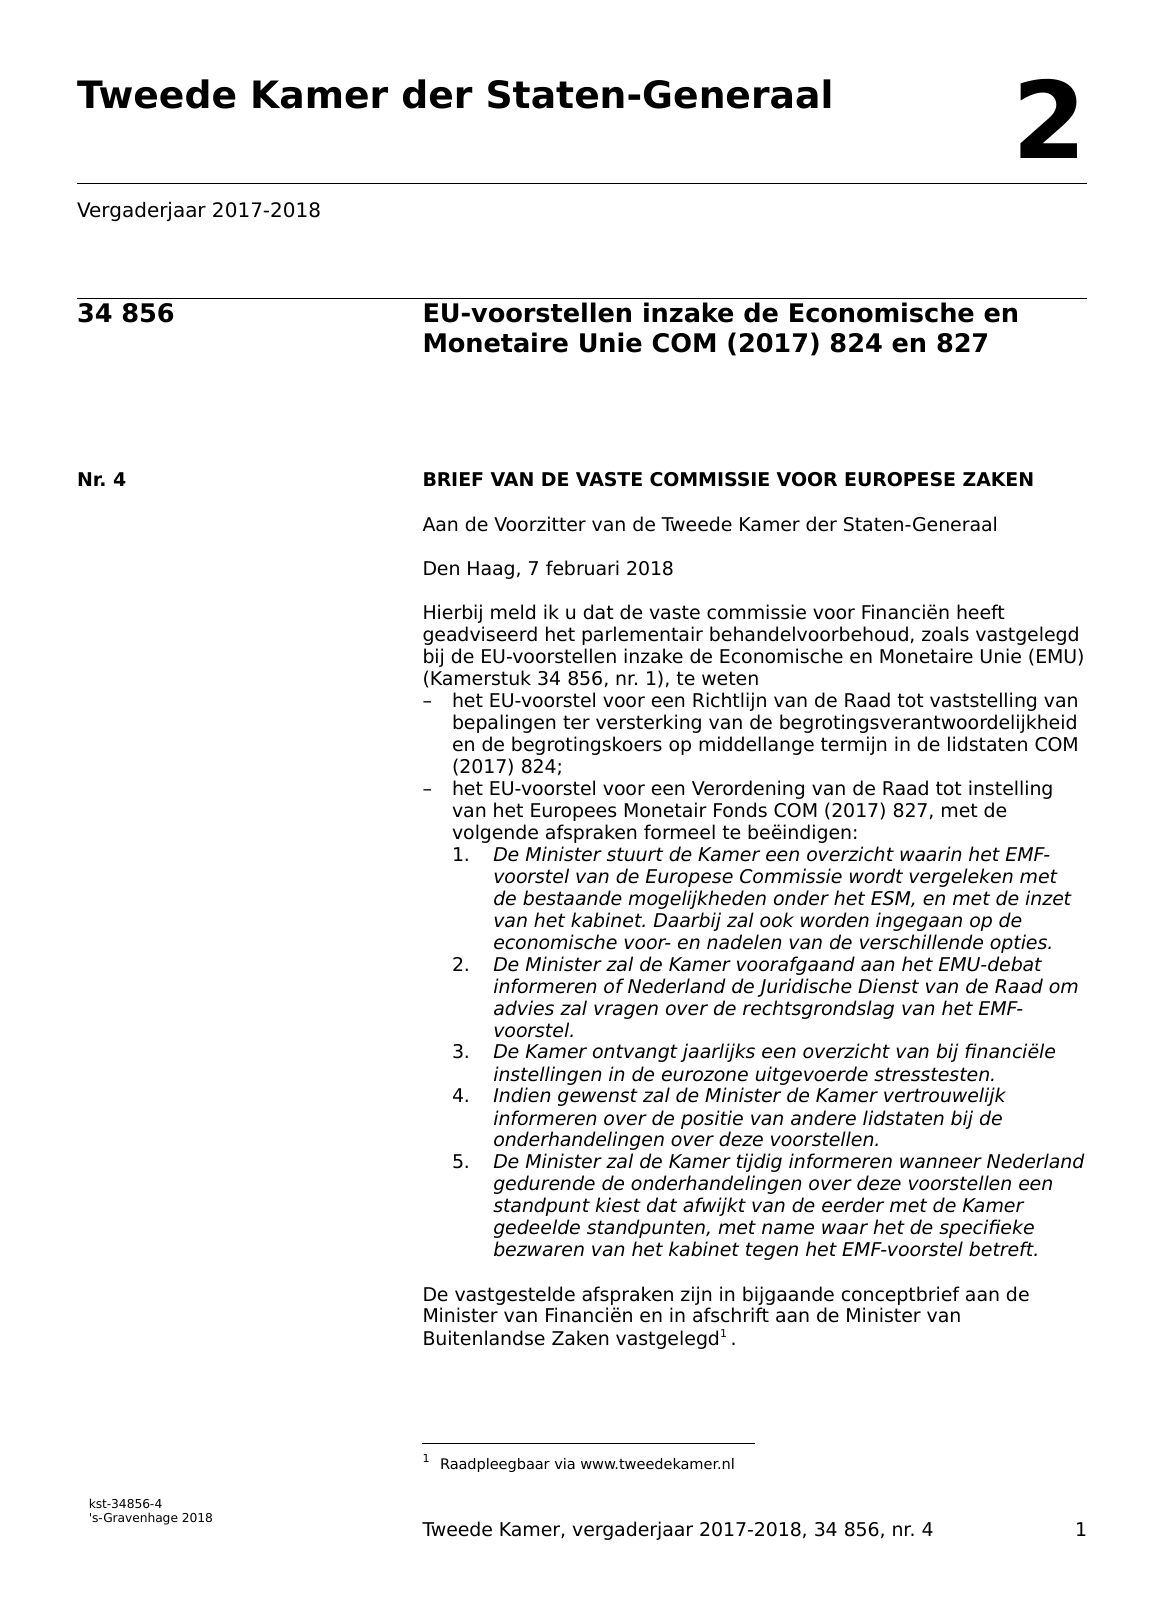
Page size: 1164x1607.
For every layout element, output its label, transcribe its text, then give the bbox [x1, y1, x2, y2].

text Den Haag, 7 februari 2018 [422, 558, 1087, 580]
text Aan de Voorzitter van de Tweede Kamer der Staten-Generaal [422, 513, 1087, 536]
text kst-34856-4 [88, 1497, 323, 1511]
text 5. De Minister zal de Kamer tijdig informeren wanneer Nederland gedurende de onderhandelingen over deze voorstellen een standpunt kiest dat afwijkt van de eerder met de Kamer gedeelde standpunten, met name waar het de specifieke bezwaren van het kabinet tegen het EMF-voorstel betreft. [452, 1151, 1087, 1261]
text 2. De Minister zal de Kamer voorafgaand aan het EMU-debat informeren of Nederland de Juridische Dienst van de Raad om advies zal vragen over de rechtsgrondslag van het EMF-voorstel. [452, 953, 1087, 1041]
text 1. De Minister stuurt de Kamer een overzicht waarin het EMF-voorstel van de Europese Commissie wordt vergeleken met de bestaande mogelijkheden onder het ESM, en met de inzet van het kabinet. Daarbij zal ook worden ingegaan op de economische voor- en nadelen van de verschillende opties. [452, 844, 1087, 953]
table_cell Vergaderjaar 2017-2018 [77, 184, 1087, 298]
table_header Tweede Kamer der Staten-Generaal [77, 59, 886, 183]
text Hierbij meld ik u dat de vaste commissie voor Financiën heeft geadviseerd het parlementair behandelvoorbehoud, zoals vastgelegd bij de EU-voorstellen inzake de Economische en Monetaire Unie (EMU) (Kamerstuk 34 856, nr. 1), te weten [422, 602, 1087, 690]
text De vastgestelde afspraken zijn in bijgaande conceptbrief aan de Minister van Financiën en in afschrift aan de Minister van Buitenlandse Zaken vastgelegd. [422, 1283, 1087, 1349]
table_header 2 [886, 59, 1087, 183]
subtitle 34 856 EU-voorstellen inzake de Economische en Monetaire Unie COM (2017) 824 en 827 [77, 299, 1087, 358]
text – het EU-voorstel voor een Richtlijn van de Raad tot vaststelling van bepalingen ter versterking van de begrotingsverantwoordelijkheid en de begrotingskoers op middellange termijn in de lidstaten COM (2017) 824; [422, 690, 1087, 778]
text 's-Gravenhage 2018 [88, 1511, 323, 1525]
text Raadpleegbaar via www.tweedekamer.nl [422, 1452, 1087, 1474]
text 3. De Kamer ontvangt jaarlijks een overzicht van bij financiële instellingen in de eurozone uitgevoerde stresstesten. [452, 1041, 1087, 1085]
text – het EU-voorstel voor een Verordening van de Raad tot instelling van het Europees Monetair Fonds COM (2017) 827, met de volgende afspraken formeel te beëindigen: [422, 778, 1087, 844]
subtitle Nr. 4 BRIEF VAN DE VASTE COMMISSIE VOOR EUROPESE ZAKEN [77, 469, 1087, 491]
text 4. Indien gewenst zal de Minister de Kamer vertrouwelijk informeren over de positie van andere lidstaten bij de onderhandelingen over deze voorstellen. [452, 1085, 1087, 1151]
